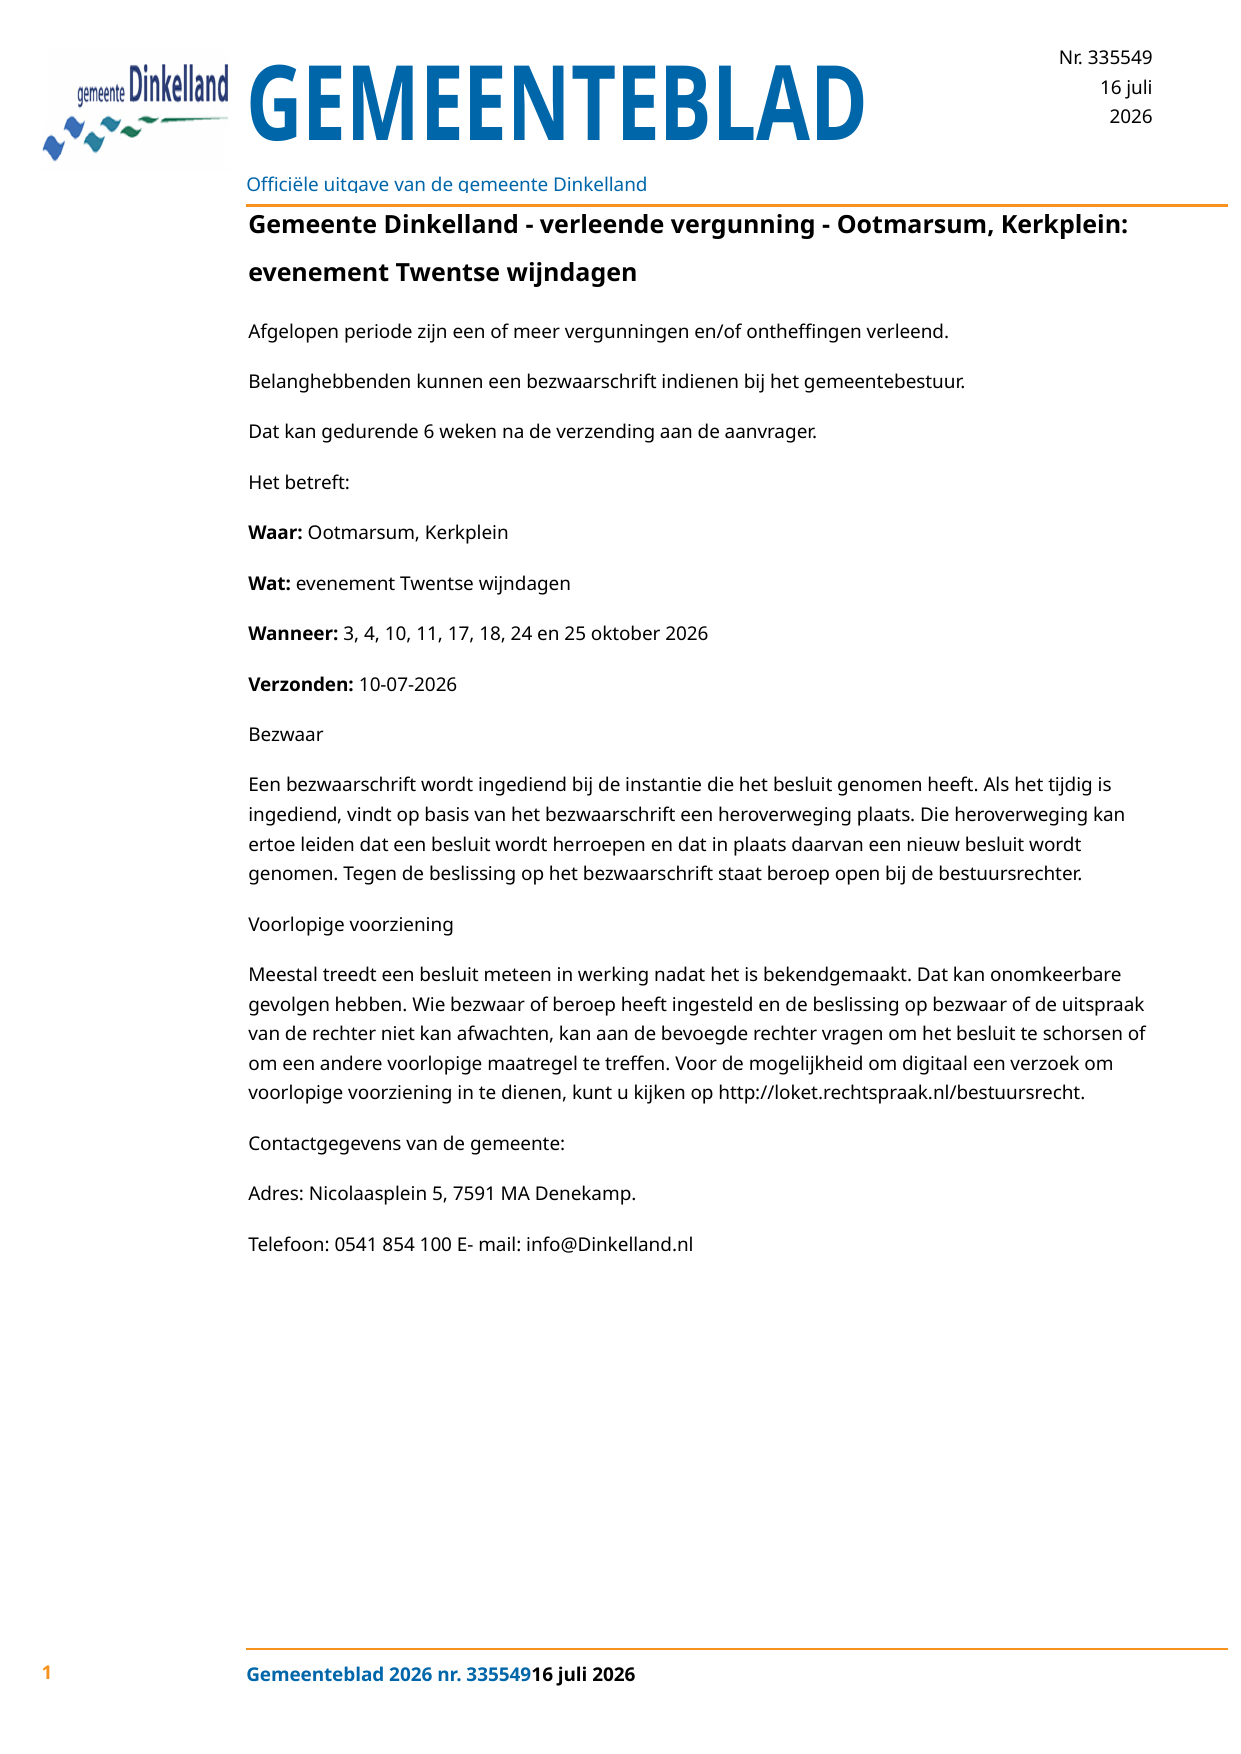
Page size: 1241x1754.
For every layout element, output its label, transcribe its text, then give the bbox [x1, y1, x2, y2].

picture [41, 47, 231, 172]
text Contactgegevens van de gemeente: [248, 1130, 1152, 1156]
text Meestal treedt een besluit meteen in werking nadat het is bekendgemaakt. Dat kan onomkeerbare gevolgen hebben. Wie bezwaar of beroep heeft ingesteld en de beslissing op bezwaar of de uitspraak van de rechter niet kan afwachten, kan aan de bevoegde rechter vragen om het besluit te schorsen of om een andere voorlopige maatregel te treffen. Voor de mogelijkheid om digitaal een verzoek om voorlopige voorziening in te dienen, kunt u kijken op http://loket.rechtspraak.nl/bestuursrecht. [248, 961, 1152, 1105]
text Verzonden: 10-07-2026 [248, 671, 1152, 697]
text Een bezwaarschrift wordt ingediend bij de instantie die het besluit genomen heeft. Als het tijdig is ingediend, vindt op basis van het bezwaarschrift een heroverweging plaats. Die heroverweging kan ertoe leiden dat een besluit wordt herroepen en dat in plaats daarvan een nieuw besluit wordt genomen. Tegen de beslissing op het bezwaarschrift staat beroep open bij de bestuursrechter. [248, 772, 1152, 886]
text Bezwaar [248, 721, 1152, 747]
text Gemeente Dinkelland - verleende vergunning - Ootmarsum, Kerkplein: evenement Twentse wijndagen [248, 207, 1152, 288]
text Waar: Ootmarsum, Kerkplein [248, 519, 1152, 545]
text Wat: evenement Twentse wijndagen [248, 570, 1152, 596]
text Dat kan gedurende 6 weken na de verzending aan de aanvrager. [248, 419, 1152, 444]
text Telefoon: 0541 854 100 E- mail: info@Dinkelland.nl [248, 1231, 1152, 1257]
text Belanghebbenden kunnen een bezwaarschrift indienen bij het gemeentebestuur. [248, 368, 1152, 394]
text Adres: Nicolaasplein 5, 7591 MA Denekamp. [248, 1180, 1152, 1206]
text Het betreft: [248, 469, 1152, 495]
text Voorlopige voorziening [248, 911, 1152, 937]
text Afgelopen periode zijn een of meer vergunningen en/of ontheffingen verleend. [248, 318, 1152, 344]
text Wanneer: 3, 4, 10, 11, 17, 18, 24 en 25 oktober 2026 [248, 620, 1152, 646]
